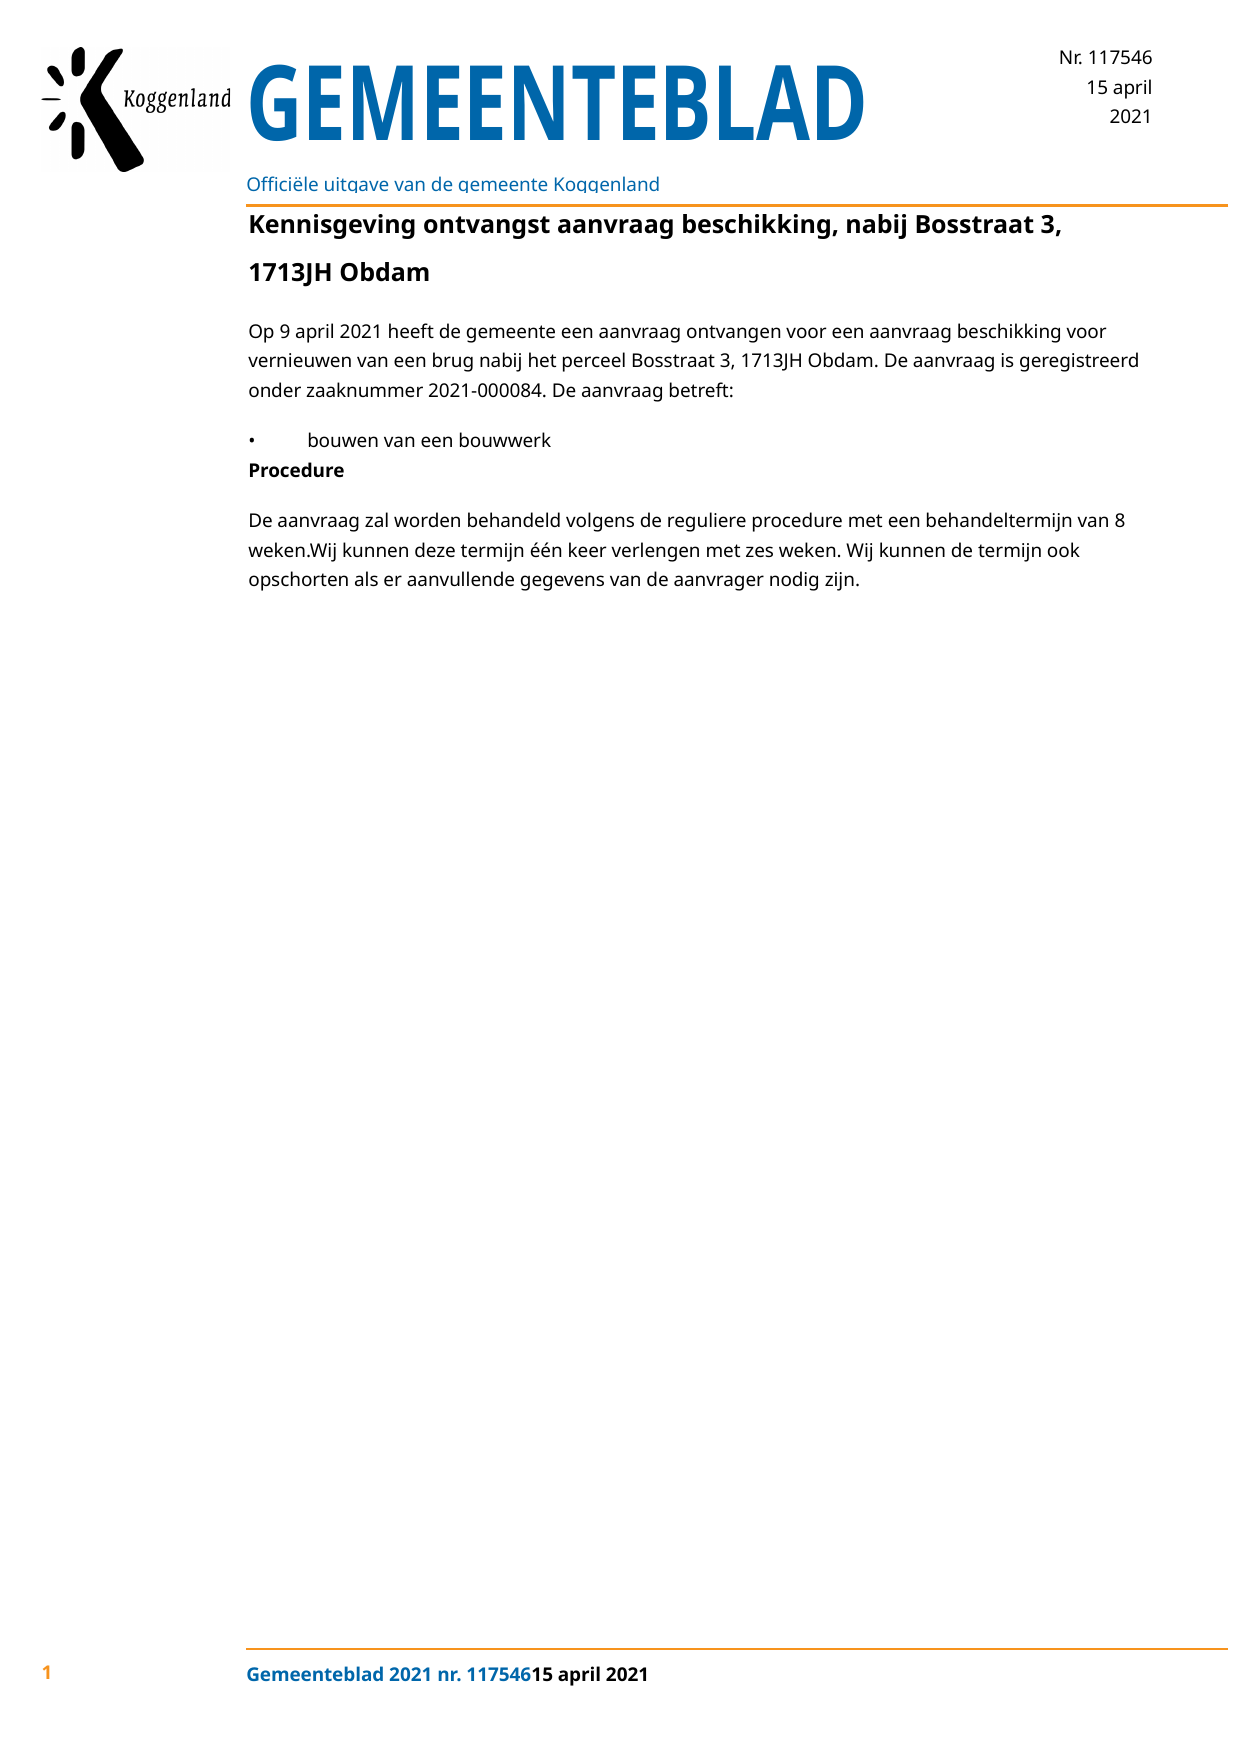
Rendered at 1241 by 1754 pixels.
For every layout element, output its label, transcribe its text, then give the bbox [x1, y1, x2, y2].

picture [41, 47, 231, 172]
text Op 9 april 2021 heeft de gemeente een aanvraag ontvangen voor een aanvraag beschikking voor vernieuwen van een brug nabij het perceel Bosstraat 3, 1713JH Obdam. De aanvraag is geregistreerd onder zaaknummer 2021-000084. De aanvraag betreft: [248, 318, 1152, 403]
text Kennisgeving ontvangst aanvraag beschikking, nabij Bosstraat 3, 1713JH Obdam [248, 207, 1152, 288]
list bouwen van een bouwwerk [248, 427, 1152, 453]
text Procedure [248, 457, 1152, 483]
text De aanvraag zal worden behandeld volgens de reguliere procedure met een behandeltermijn van 8 weken.Wij kunnen deze termijn één keer verlengen met zes weken. Wij kunnen de termijn ook opschorten als er aanvullende gegevens van de aanvrager nodig zijn. [248, 507, 1152, 592]
